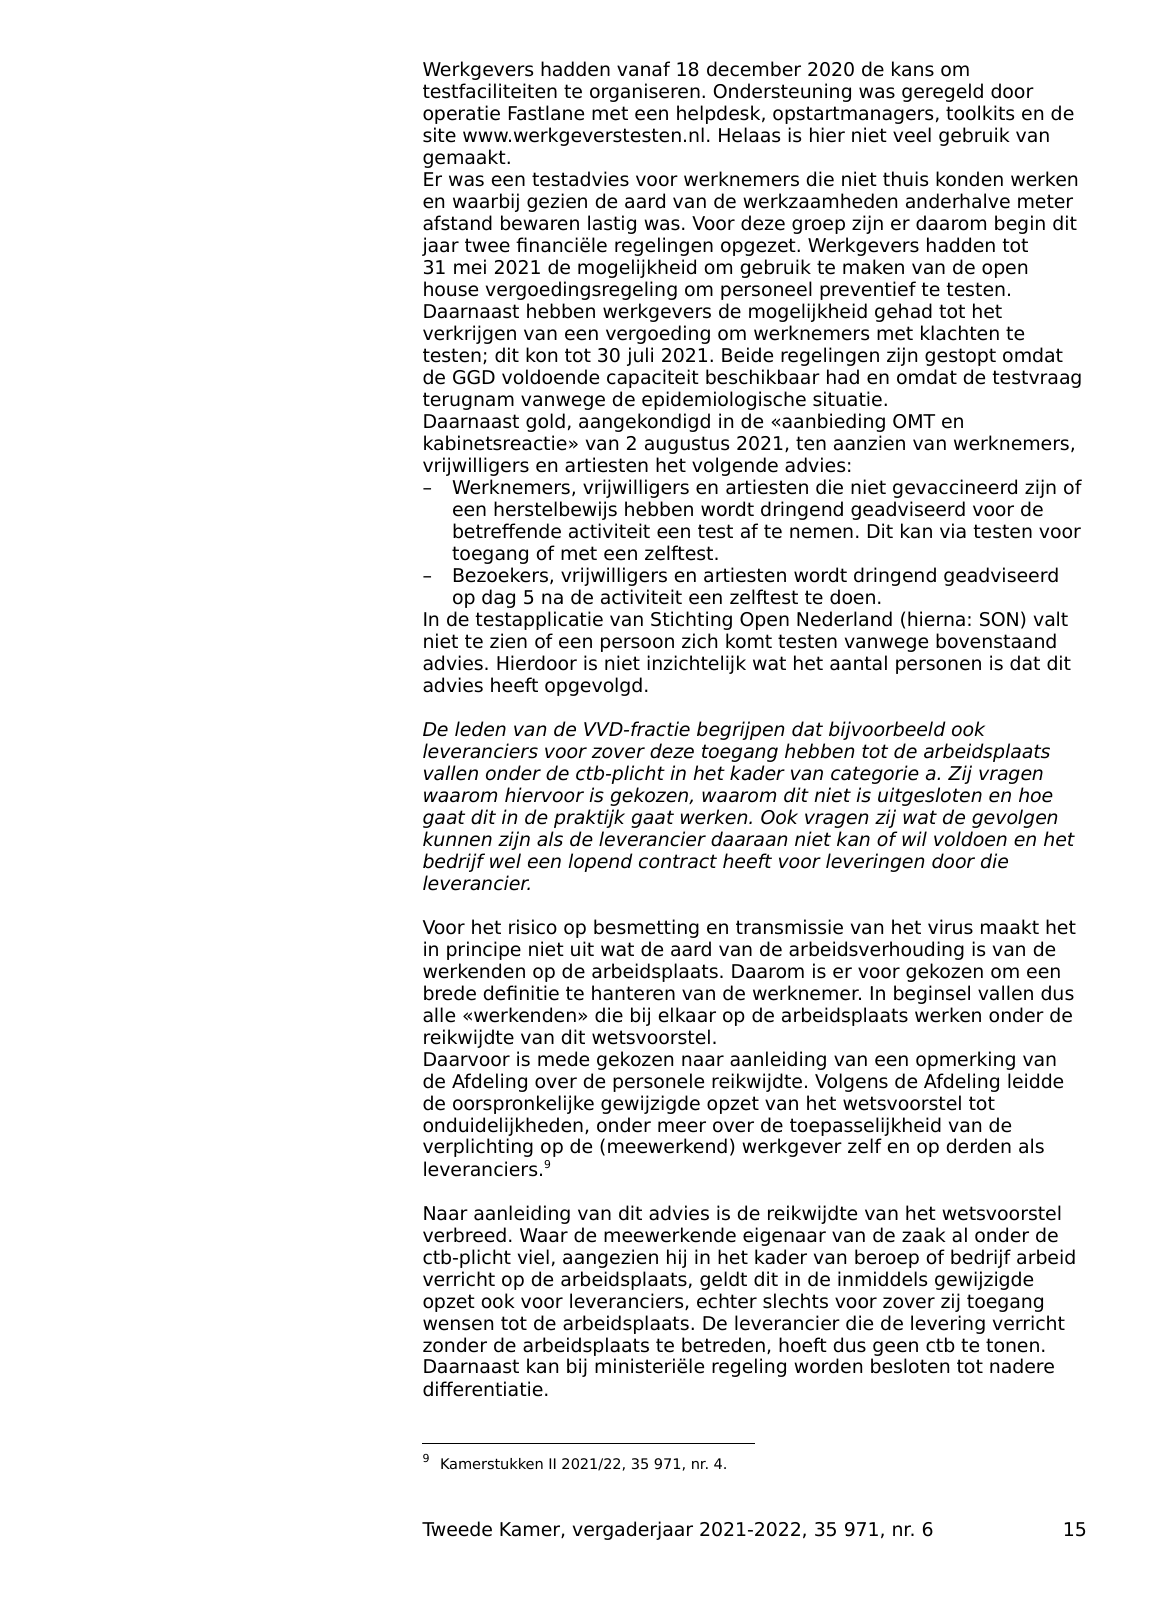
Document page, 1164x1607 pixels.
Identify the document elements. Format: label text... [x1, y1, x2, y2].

text Naar aanleiding van dit advies is de reikwijdte van het wetsvoorstel verbreed. Waar de meewerkende eigenaar van de zaak al onder de ctb-plicht viel, aangezien hij in het kader van beroep of bedrijf arbeid verricht op de arbeidsplaats, geldt dit in de inmiddels gewijzigde opzet ook voor leveranciers, echter slechts voor zover zij toegang wensen tot de arbeidsplaats. De leverancier die de levering verricht zonder de arbeidsplaats te betreden, hoeft dus geen ctb te tonen. Daarnaast kan bij ministeriële regeling worden besloten tot nadere differentiatie. [422, 1203, 1087, 1400]
text Daarnaast gold, aangekondigd in de «aanbieding OMT en kabinetsreactie» van 2 augustus 2021, ten aanzien van werknemers, vrijwilligers en artiesten het volgende advies: [422, 411, 1087, 477]
text Kamerstukken II 2021/22, 35 971, nr. 4. [422, 1452, 1087, 1474]
text – Bezoekers, vrijwilligers en artiesten wordt dringend geadviseerd op dag 5 na de activiteit een zelftest te doen. [422, 564, 1087, 608]
text Voor het risico op besmetting en transmissie van het virus maakt het in principe niet uit wat de aard van de arbeidsverhouding is van de werkenden op de arbeidsplaats. Daarom is er voor gekozen om een brede definitie te hanteren van de werknemer. In beginsel vallen dus alle «werkenden» die bij elkaar op de arbeidsplaats werken onder de reikwijdte van dit wetsvoorstel. [422, 917, 1087, 1048]
text Werkgevers hadden vanaf 18 december 2020 de kans om testfaciliteiten te organiseren. Ondersteuning was geregeld door operatie Fastlane met een helpdesk, opstartmanagers, toolkits en de site www.werkgeverstesten.nl. Helaas is hier niet veel gebruik van gemaakt. [422, 59, 1087, 169]
text – Werknemers, vrijwilligers en artiesten die niet gevaccineerd zijn of een herstelbewijs hebben wordt dringend geadviseerd voor de betreffende activiteit een test af te nemen. Dit kan via testen voor toegang of met een zelftest. [422, 477, 1087, 564]
text In de testapplicatie van Stichting Open Nederland (hierna: SON) valt niet te zien of een persoon zich komt testen vanwege bovenstaand advies. Hierdoor is niet inzichtelijk wat het aantal personen is dat dit advies heeft opgevolgd. [422, 608, 1087, 696]
text De leden van de VVD-fractie begrijpen dat bijvoorbeeld ook leveranciers voor zover deze toegang hebben tot de arbeidsplaats vallen onder de ctb-plicht in het kader van categorie a. Zij vragen waarom hiervoor is gekozen, waarom dit niet is uitgesloten en hoe gaat dit in de praktijk gaat werken. Ook vragen zij wat de gevolgen kunnen zijn als de leverancier daaraan niet kan of wil voldoen en het bedrijf wel een lopend contract heeft voor leveringen door die leverancier. [422, 719, 1087, 894]
text Er was een testadvies voor werknemers die niet thuis konden werken en waarbij gezien de aard van de werkzaamheden anderhalve meter afstand bewaren lastig was. Voor deze groep zijn er daarom begin dit jaar twee financiële regelingen opgezet. Werkgevers hadden tot 31 mei 2021 de mogelijkheid om gebruik te maken van de open house vergoedingsregeling om personeel preventief te testen. Daarnaast hebben werkgevers de mogelijkheid gehad tot het verkrijgen van een vergoeding om werknemers met klachten te testen; dit kon tot 30 juli 2021. Beide regelingen zijn gestopt omdat de GGD voldoende capaciteit beschikbaar had en omdat de testvraag terugnam vanwege de epidemiologische situatie. [422, 169, 1087, 411]
text Daarvoor is mede gekozen naar aanleiding van een opmerking van de Afdeling over de personele reikwijdte. Volgens de Afdeling leidde de oorspronkelijke gewijzigde opzet van het wetsvoorstel tot onduidelijkheden, onder meer over de toepasselijkheid van de verplichting op de (meewerkend) werkgever zelf en op derden als leveranciers. [422, 1048, 1087, 1180]
